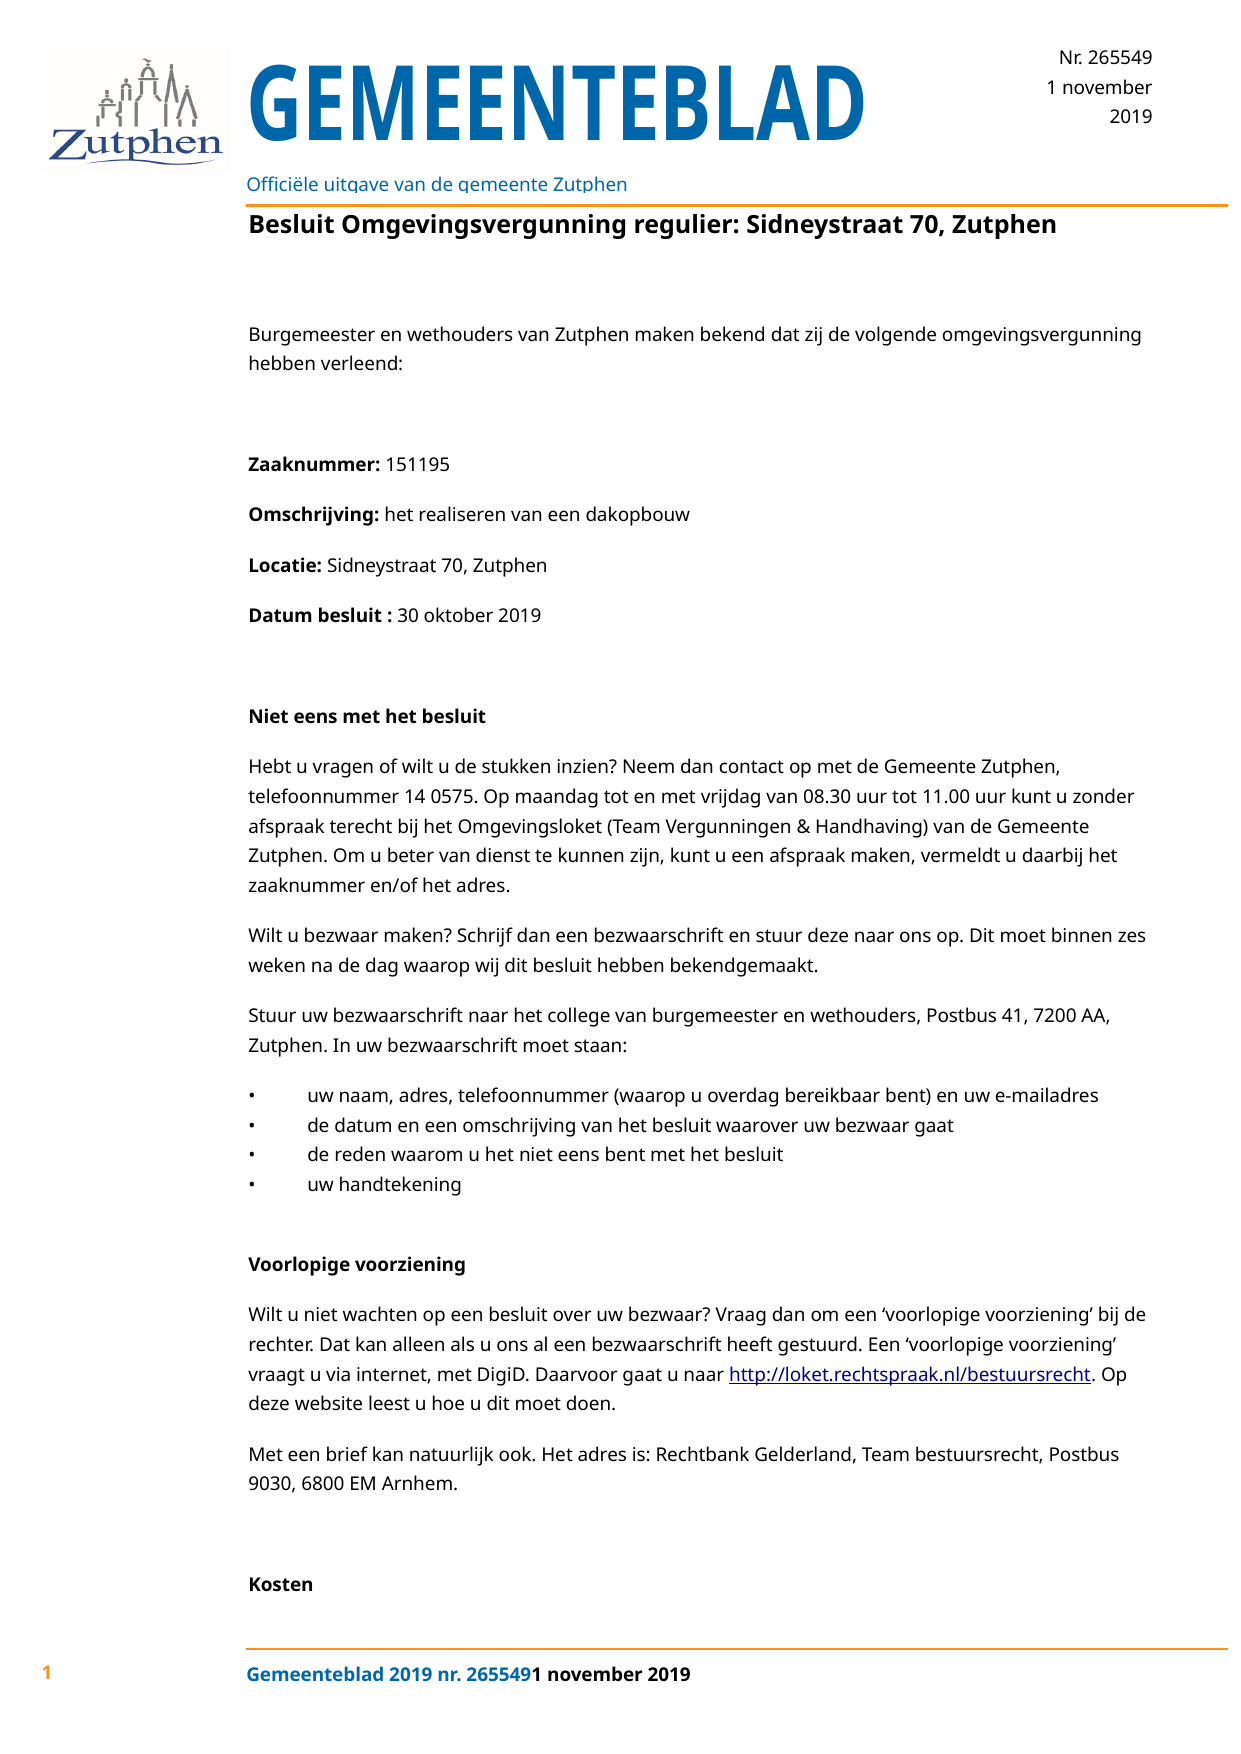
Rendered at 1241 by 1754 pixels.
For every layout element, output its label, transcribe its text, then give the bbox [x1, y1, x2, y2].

list uw handtekening [248, 1171, 1152, 1197]
text Burgemeester en wethouders van Zutphen maken bekend dat zij de volgende omgevingsvergunning hebben verleend: [248, 321, 1152, 376]
text Wilt u bezwaar maken? Schrijf dan een bezwaarschrift en stuur deze naar ons op. Dit moet binnen zes weken na de dag waarop wij dit besluit hebben bekendgemaakt. [248, 922, 1152, 978]
list uw naam, adres, telefoonnummer (waarop u overdag bereikbaar bent) en uw e-mailadres [248, 1082, 1152, 1108]
text Wilt u niet wachten op een besluit over uw bezwaar? Vraag dan om een ‘voorlopige voorziening’ bij de rechter. Dat kan alleen als u ons al een bezwaarschrift heeft gestuurd. Een ‘voorlopige voorziening’ vraagt u via internet, met DigiD. Daarvoor gaat u naar http://loket.rechtspraak.nl/bestuursrecht. Op deze website leest u hoe u dit moet doen. [248, 1302, 1152, 1416]
picture [41, 47, 231, 172]
text Omschrijving: het realiseren van een dakopbouw [248, 502, 1152, 527]
text Kosten [248, 1571, 1152, 1597]
text Besluit Omgevingsvergunning regulier: Sidneystraat 70, Zutphen [248, 207, 1152, 241]
text Zaaknummer: 151195 [248, 451, 1152, 477]
text Stuur uw bezwaarschrift naar het college van burgemeester en wethouders, Postbus 41, 7200 AA, Zutphen. In uw bezwaarschrift moet staan: [248, 1002, 1152, 1058]
text Locatie: Sidneystraat 70, Zutphen [248, 552, 1152, 578]
text Met een brief kan natuurlijk ook. Het adres is: Rechtbank Gelderland, Team bestuursrecht, Postbus 9030, 6800 EM Arnhem. [248, 1441, 1152, 1496]
text Voorlopige voorziening [248, 1251, 1152, 1277]
text Niet eens met het besluit [248, 703, 1152, 729]
list de reden waarom u het niet eens bent met het besluit [248, 1142, 1152, 1167]
list de datum en een omschrijving van het besluit waarover uw bezwaar gaat [248, 1112, 1152, 1138]
text Datum besluit : 30 oktober 2019 [248, 602, 1152, 628]
text Hebt u vragen of wilt u de stukken inzien? Neem dan contact op met de Gemeente Zutphen, telefoonnummer 14 0575. Op maandag tot en met vrijdag van 08.30 uur tot 11.00 uur kunt u zonder afspraak terecht bij het Omgevingsloket (Team Vergunningen & Handhaving) van de Gemeente Zutphen. Om u beter van dienst te kunnen zijn, kunt u een afspraak maken, vermeldt u daarbij het zaaknummer en/of het adres. [248, 754, 1152, 898]
